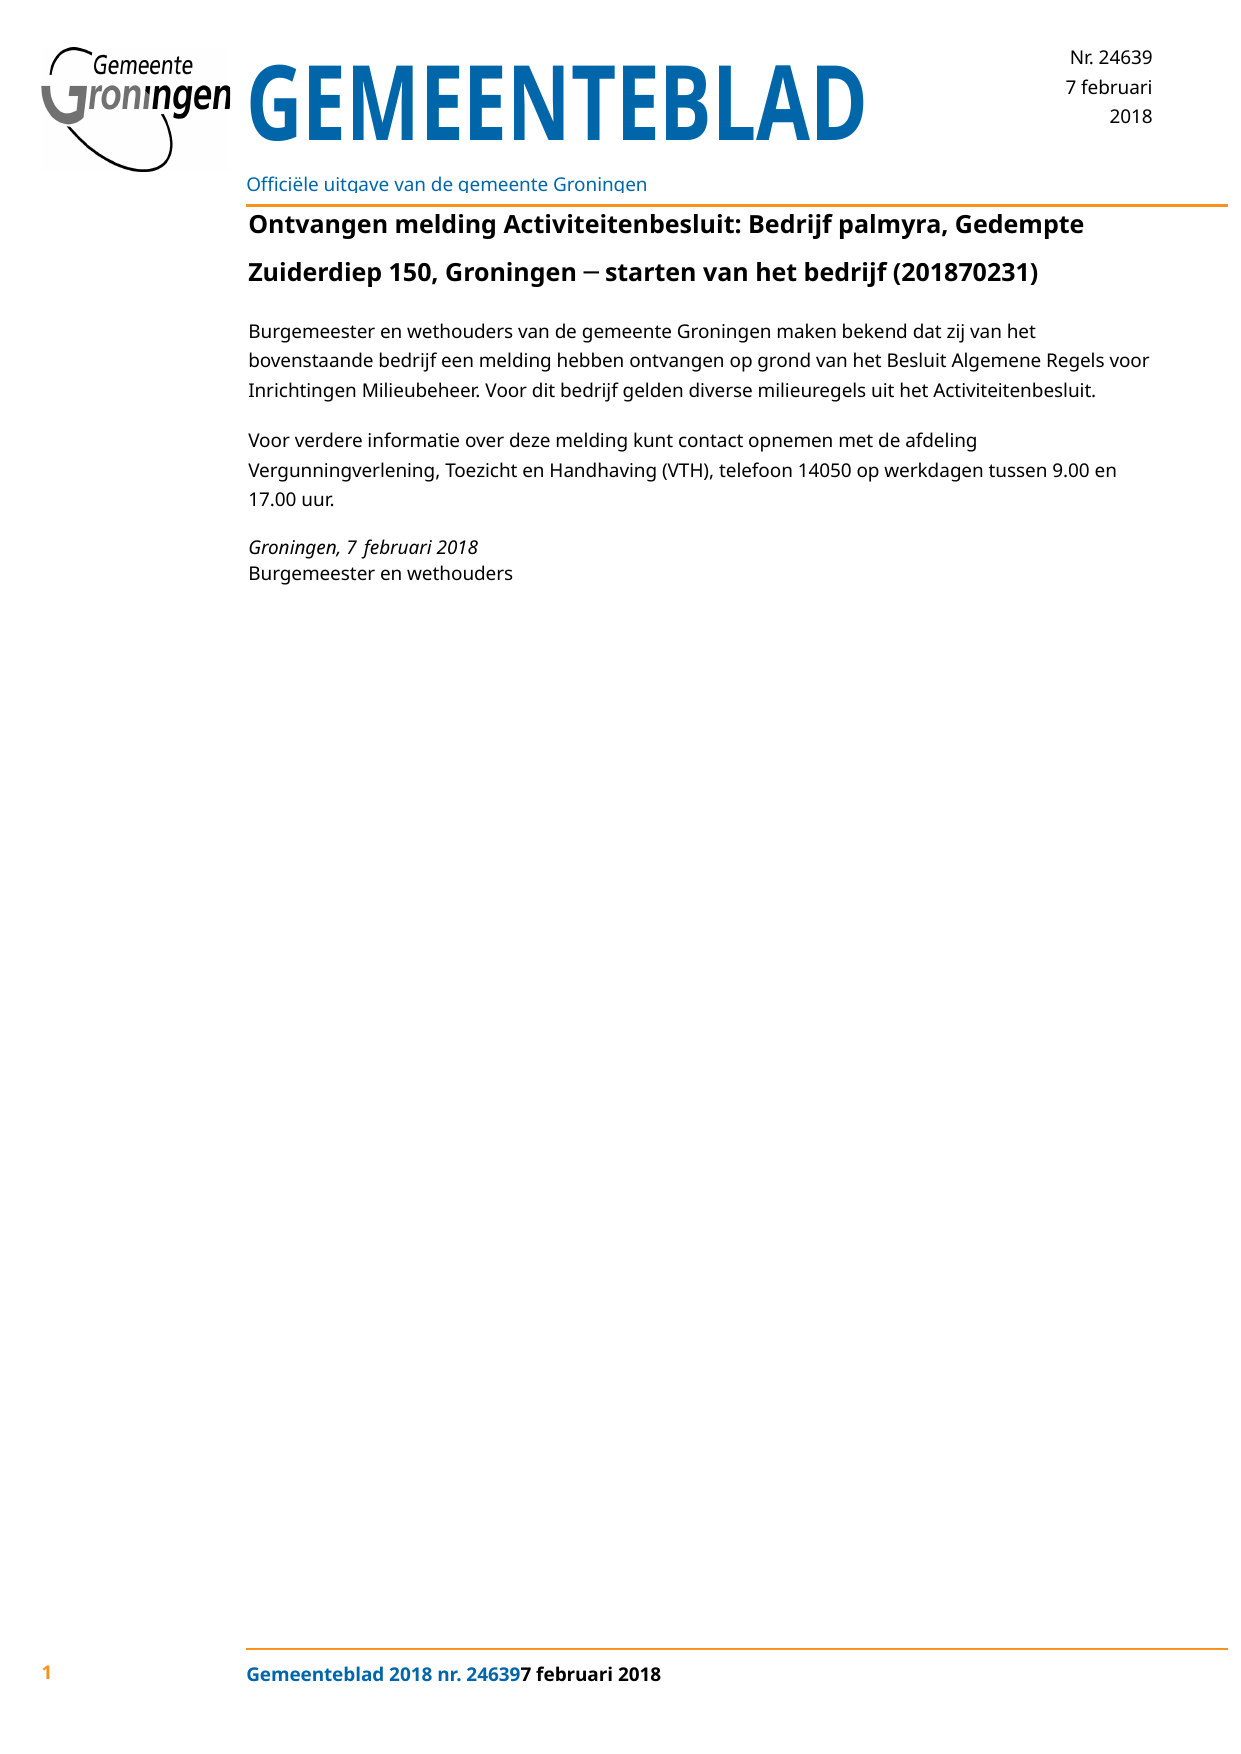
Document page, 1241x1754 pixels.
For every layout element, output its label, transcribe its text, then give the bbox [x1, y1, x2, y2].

picture [41, 47, 231, 172]
text Burgemeester en wethouders van de gemeente Groningen maken bekend dat zij van het bovenstaande bedrijf een melding hebben ontvangen op grond van het Besluit Algemene Regels voor Inrichtingen Milieubeheer. Voor dit bedrijf gelden diverse milieuregels uit het Activiteitenbesluit. [248, 318, 1152, 403]
text Voor verdere informatie over deze melding kunt contact opnemen met de afdeling Vergunningverlening, Toezicht en Handhaving (VTH), telefoon 14050 op werkdagen tussen 9.00 en 17.00 uur. [248, 427, 1152, 512]
text Burgemeester en wethouders [248, 560, 1152, 586]
text Ontvangen melding Activiteitenbesluit: Bedrijf palmyra, Gedempte Zuiderdiep 150, Groningen ─ starten van het bedrijf (201870231) [248, 207, 1152, 288]
text Groningen, 7 februari 2018 [248, 534, 1152, 560]
